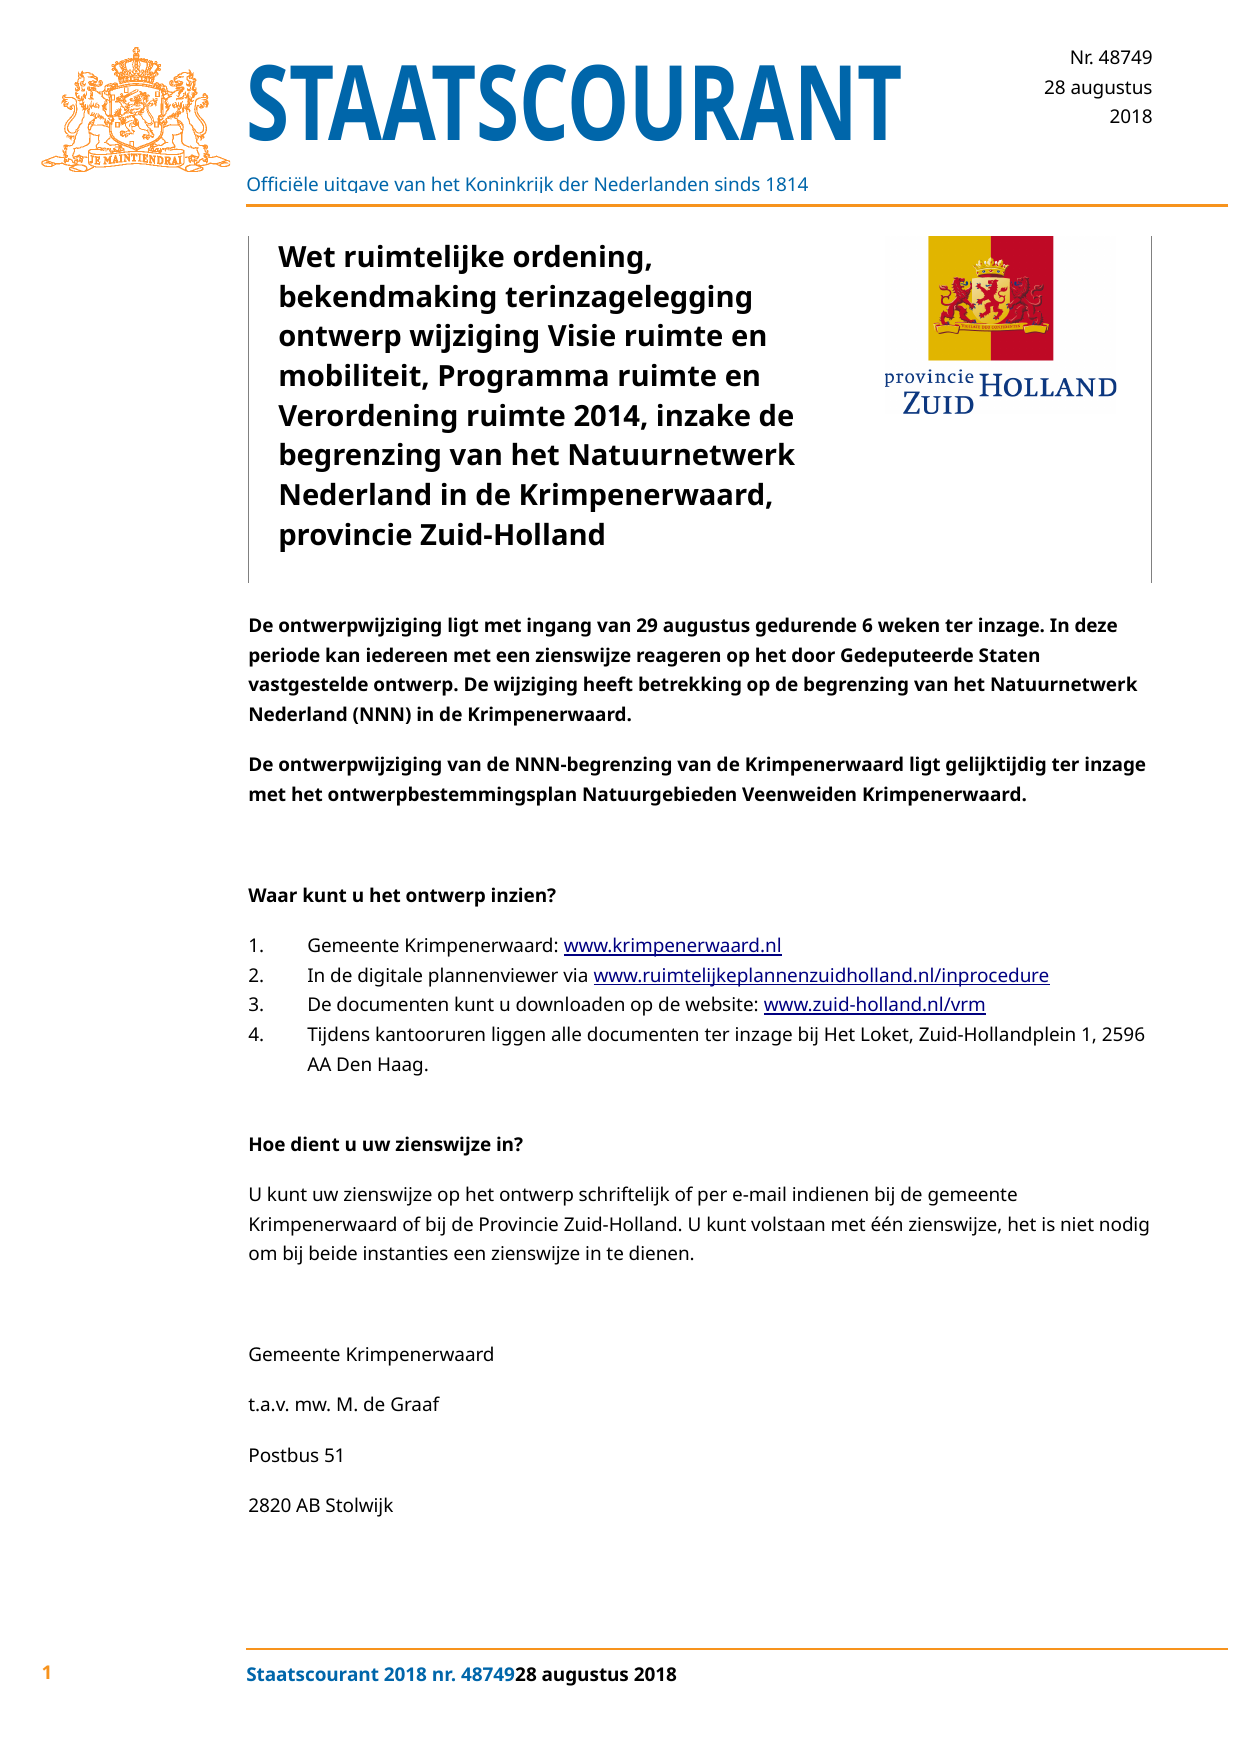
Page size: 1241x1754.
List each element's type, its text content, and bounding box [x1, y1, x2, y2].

table_header [850, 414, 1151, 583]
text De ontwerpwijziging ligt met ingang van 29 augustus gedurende 6 weken ter inzage. In deze periode kan iedereen met een zienswijze reageren op het door Gedeputeerde Staten vastgestelde ontwerp. De wijziging heeft betrekking op de begrenzing van het Natuurnetwerk Nederland (NNN) in de Krimpenerwaard. [248, 612, 1152, 727]
table_header [850, 236, 885, 413]
list De documenten kunt u downloaden op de website: www.zuid-holland.nl/vrm [248, 992, 1152, 1017]
list In de digitale plannenviewer via www.ruimtelijkeplannenzuidholland.nl/inprocedure [248, 962, 1152, 988]
text Hoe dient u uw zienswijze in? [248, 1131, 1152, 1156]
picture [885, 236, 1117, 414]
list Tijdens kantooruren liggen alle documenten ter inzage bij Het Loket, Zuid-Hollandplein 1, 2596 AA Den Haag. [248, 1021, 1152, 1076]
text Waar kunt u het ontwerp inzien? [248, 882, 1152, 908]
table_header [1117, 236, 1151, 413]
text De ontwerpwijziging van de NNN-begrenzing van de Krimpenerwaard ligt gelijktijdig ter inzage met het ontwerpbestemmingsplan Natuurgebieden Veenweiden Krimpenerwaard. [248, 752, 1152, 807]
text Postbus 51 [248, 1442, 1152, 1468]
text Gemeente Krimpenerwaard [248, 1341, 1152, 1367]
text t.a.v. mw. M. de Graaf [248, 1392, 1152, 1417]
list Gemeente Krimpenerwaard: www.krimpenerwaard.nl [248, 932, 1152, 958]
picture [41, 47, 231, 172]
table_header Wet ruimtelijke ordening, bekendmaking terinzagelegging ontwerp wijziging Visie ruimte en mobiliteit, Programma ruimte en Verordening ruimte 2014, inzake de begrenzing van het Natuurnetwerk Nederland in de Krimpenerwaard, provincie Zuid-Holland [249, 236, 850, 583]
text U kunt uw zienswijze op het ontwerp schriftelijk of per e-mail indienen bij de gemeente Krimpenerwaard of bij de Provincie Zuid-Holland. U kunt volstaan met één zienswijze, het is niet nodig om bij beide instanties een zienswijze in te dienen. [248, 1181, 1152, 1266]
text 2820 AB Stolwijk [248, 1492, 1152, 1518]
